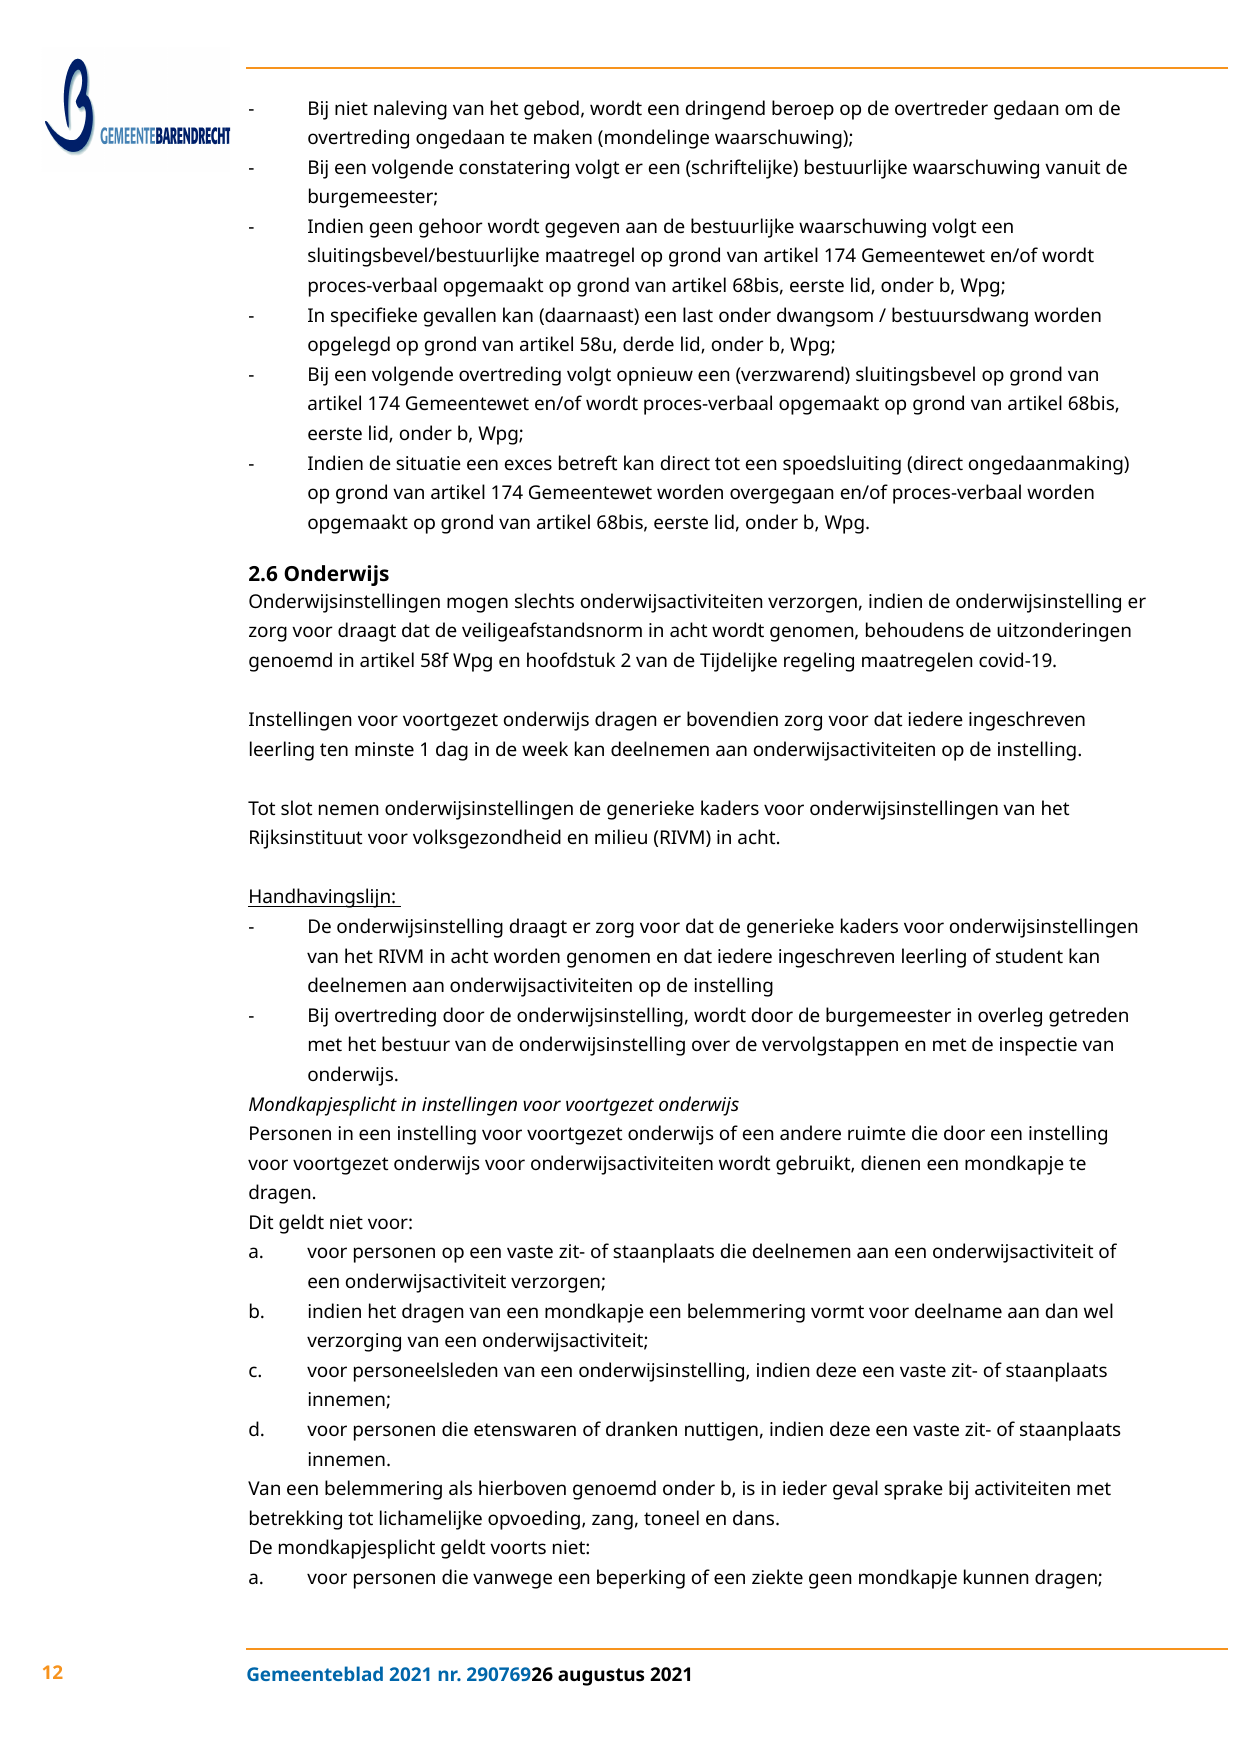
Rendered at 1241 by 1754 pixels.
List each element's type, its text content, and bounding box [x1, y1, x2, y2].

list voor personen die etenswaren of dranken nuttigen, indien deze een vaste zit- of staanplaats innemen. [248, 1416, 1152, 1471]
text De mondkapjesplicht geldt voorts niet: [248, 1534, 1152, 1560]
text Dit geldt niet voor: [248, 1209, 1152, 1235]
list Bij overtreding door de onderwijsinstelling, wordt door de burgemeester in overleg getreden met het bestuur van de onderwijsinstelling over de vervolgstappen en met de inspectie van onderwijs. [248, 1002, 1152, 1087]
picture [41, 47, 231, 172]
text Onderwijsinstellingen mogen slechts onderwijsactiviteiten verzorgen, indien de onderwijsinstelling er zorg voor draagt dat de veiligeafstandsnorm in acht wordt genomen, behoudens de uitzonderingen genoemd in artikel 58f Wpg en hoofdstuk 2 van de Tijdelijke regeling maatregelen covid-19. [248, 588, 1152, 673]
list voor personeelsleden van een onderwijsinstelling, indien deze een vaste zit- of staanplaats innemen; [248, 1357, 1152, 1412]
list voor personen op een vaste zit- of staanplaats die deelnemen aan een onderwijsactiviteit of een onderwijsactiviteit verzorgen; [248, 1239, 1152, 1294]
list Bij niet naleving van het gebod, wordt een dringend beroep op de overtreder gedaan om de overtreding ongedaan te maken (mondelinge waarschuwing); [248, 95, 1152, 150]
text Tot slot nemen onderwijsinstellingen de generieke kaders voor onderwijsinstellingen van het Rijksinstituut voor volksgezondheid en milieu (RIVM) in acht. [248, 795, 1152, 850]
list indien het dragen van een mondkapje een belemmering vormt voor deelname aan dan wel verzorging van een onderwijsactiviteit; [248, 1298, 1152, 1353]
text Instellingen voor voortgezet onderwijs dragen er bovendien zorg voor dat iedere ingeschreven leerling ten minste 1 dag in de week kan deelnemen aan onderwijsactiviteiten op de instelling. [248, 706, 1152, 761]
text 2.6 Onderwijs [248, 559, 1152, 588]
list De onderwijsinstelling draagt er zorg voor dat de generieke kaders voor onderwijsinstellingen van het RIVM in acht worden genomen en dat iedere ingeschreven leerling of student kan deelnemen aan onderwijsactiviteiten op de instelling [248, 913, 1152, 998]
text Handhavingslijn: [248, 884, 1152, 909]
list Indien geen gehoor wordt gegeven aan de bestuurlijke waarschuwing volgt een sluitingsbevel/bestuurlijke maatregel op grond van artikel 174 Gemeentewet en/of wordt proces-verbaal opgemaakt op grond van artikel 68bis, eerste lid, onder b, Wpg; [248, 213, 1152, 298]
text Mondkapjesplicht in instellingen voor voortgezet onderwijs [248, 1091, 1152, 1116]
list Bij een volgende constatering volgt er een (schriftelijke) bestuurlijke waarschuwing vanuit de burgemeester; [248, 154, 1152, 209]
list Indien de situatie een exces betreft kan direct tot een spoedsluiting (direct ongedaanmaking) op grond van artikel 174 Gemeentewet worden overgegaan en/of proces-verbaal worden opgemaakt op grond van artikel 68bis, eerste lid, onder b, Wpg. [248, 450, 1152, 535]
text Van een belemmering als hierboven genoemd onder b, is in ieder geval sprake bij activiteiten met betrekking tot lichamelijke opvoeding, zang, toneel en dans. [248, 1475, 1152, 1531]
list In specifieke gevallen kan (daarnaast) een last onder dwangsom / bestuursdwang worden opgelegd op grond van artikel 58u, derde lid, onder b, Wpg; [248, 302, 1152, 357]
text Personen in een instelling voor voortgezet onderwijs of een andere ruimte die door een instelling voor voortgezet onderwijs voor onderwijsactiviteiten wordt gebruikt, dienen een mondkapje te dragen. [248, 1120, 1152, 1205]
list Bij een volgende overtreding volgt opnieuw een (verzwarend) sluitingsbevel op grond van artikel 174 Gemeentewet en/of wordt proces-verbaal opgemaakt op grond van artikel 68bis, eerste lid, onder b, Wpg; [248, 361, 1152, 446]
list voor personen die vanwege een beperking of een ziekte geen mondkapje kunnen dragen; [248, 1564, 1152, 1590]
